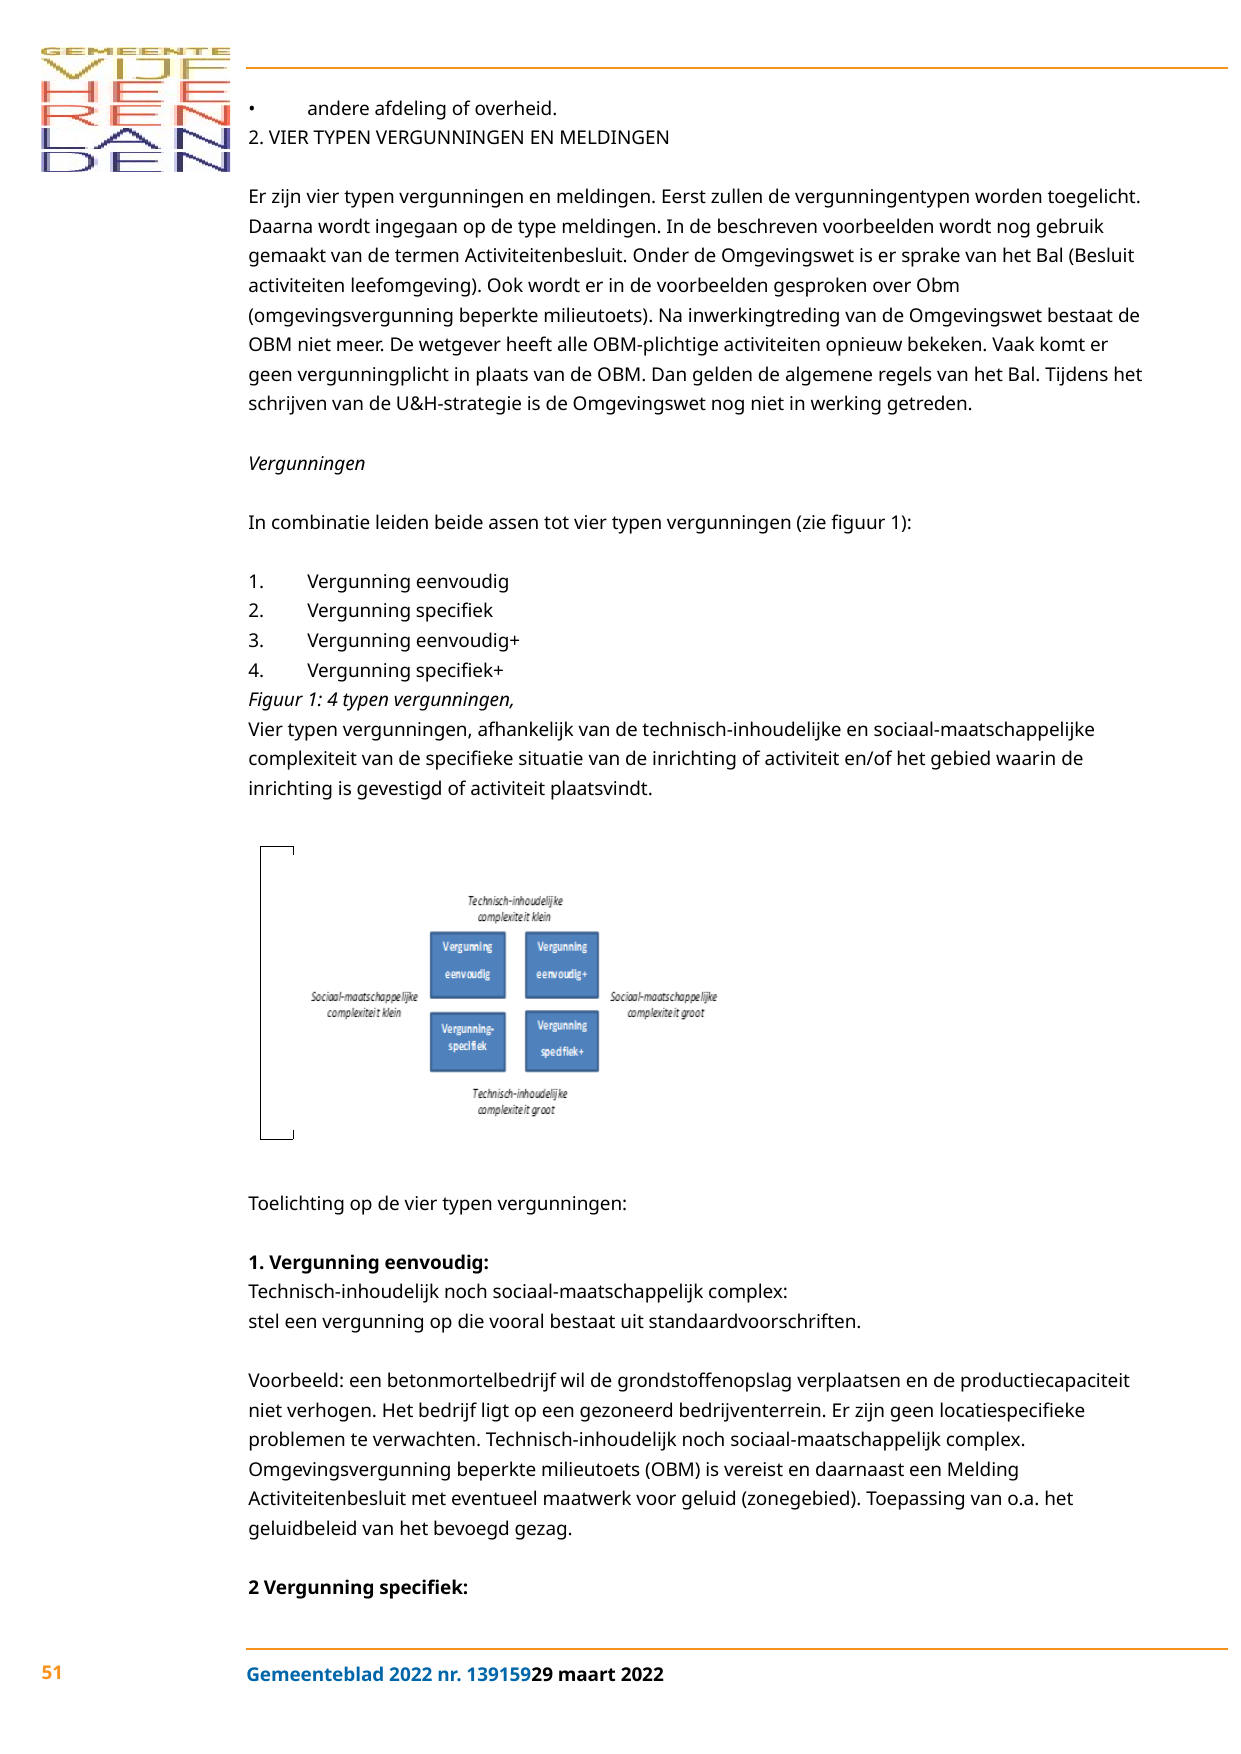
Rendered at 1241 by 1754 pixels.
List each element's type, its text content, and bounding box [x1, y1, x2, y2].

text stel een vergunning op die vooral bestaat uit standaardvoorschriften. [248, 1308, 1152, 1334]
text Voorbeeld: een betonmortelbedrijf wil de grondstoffenopslag verplaatsen en de productiecapaciteit niet verhogen. Het bedrijf ligt op een gezoneerd bedrijventerrein. Er zijn geen locatiespecifieke problemen te verwachten. Technisch-inhoudelijk noch sociaal-maatschappelijk complex. Omgevingsvergunning beperkte milieutoets (OBM) is vereist en daarnaast een Melding Activiteitenbesluit met eventueel maatwerk voor geluid (zonegebied). Toepassing van o.a. het geluidbeleid van het bevoegd gezag. [248, 1367, 1152, 1541]
list Vergunning eenvoudig+ [248, 627, 1152, 653]
text Toelichting op de vier typen vergunningen: [248, 1190, 1152, 1215]
text Er zijn vier typen vergunningen en meldingen. Eerst zullen de vergunningentypen worden toegelicht. Daarna wordt ingegaan op de type meldingen. In de beschreven voorbeelden wordt nog gebruik gemaakt van de termen Activiteitenbesluit. Onder de Omgevingswet is er sprake van het Bal (Besluit activiteiten leefomgeving). Ook wordt er in de voorbeelden gesproken over Obm (omgevingsvergunning beperkte milieutoets). Na inwerkingtreding van de Omgevingswet bestaat de OBM niet meer. De wetgever heeft alle OBM-plichtige activiteiten opnieuw bekeken. Vaak komt er geen vergunningplicht in plaats van de OBM. Dan gelden de algemene regels van het Bal. Tijdens het schrijven van de U&H-strategie is de Omgevingswet nog niet in werking getreden. [248, 183, 1152, 416]
text 2 Vergunning specifiek: [248, 1574, 1152, 1600]
text 2. VIER TYPEN VERGUNNINGEN EN MELDINGEN [248, 124, 1152, 150]
text In combinatie leiden beide assen tot vier typen vergunningen (zie figuur 1): [248, 509, 1152, 535]
text Vergunningen [248, 450, 1152, 476]
picture [268, 855, 742, 1130]
text Figuur 1: 4 typen vergunningen, [248, 686, 1152, 712]
text Vier typen vergunningen, afhankelijk van de technisch-inhoudelijke en sociaal-maatschappelijke complexiteit van de specifieke situatie van de inrichting of activiteit en/of het gebied waarin de inrichting is gevestigd of activiteit plaatsvindt. [248, 716, 1152, 801]
list Vergunning specifiek+ [248, 657, 1152, 683]
list andere afdeling of overheid. [248, 95, 1152, 121]
picture [41, 47, 231, 172]
text 1. Vergunning eenvoudig: [248, 1249, 1152, 1274]
text Technisch-inhoudelijk noch sociaal-maatschappelijk complex: [248, 1278, 1152, 1304]
list Vergunning eenvoudig [248, 568, 1152, 594]
list Vergunning specifiek [248, 598, 1152, 623]
